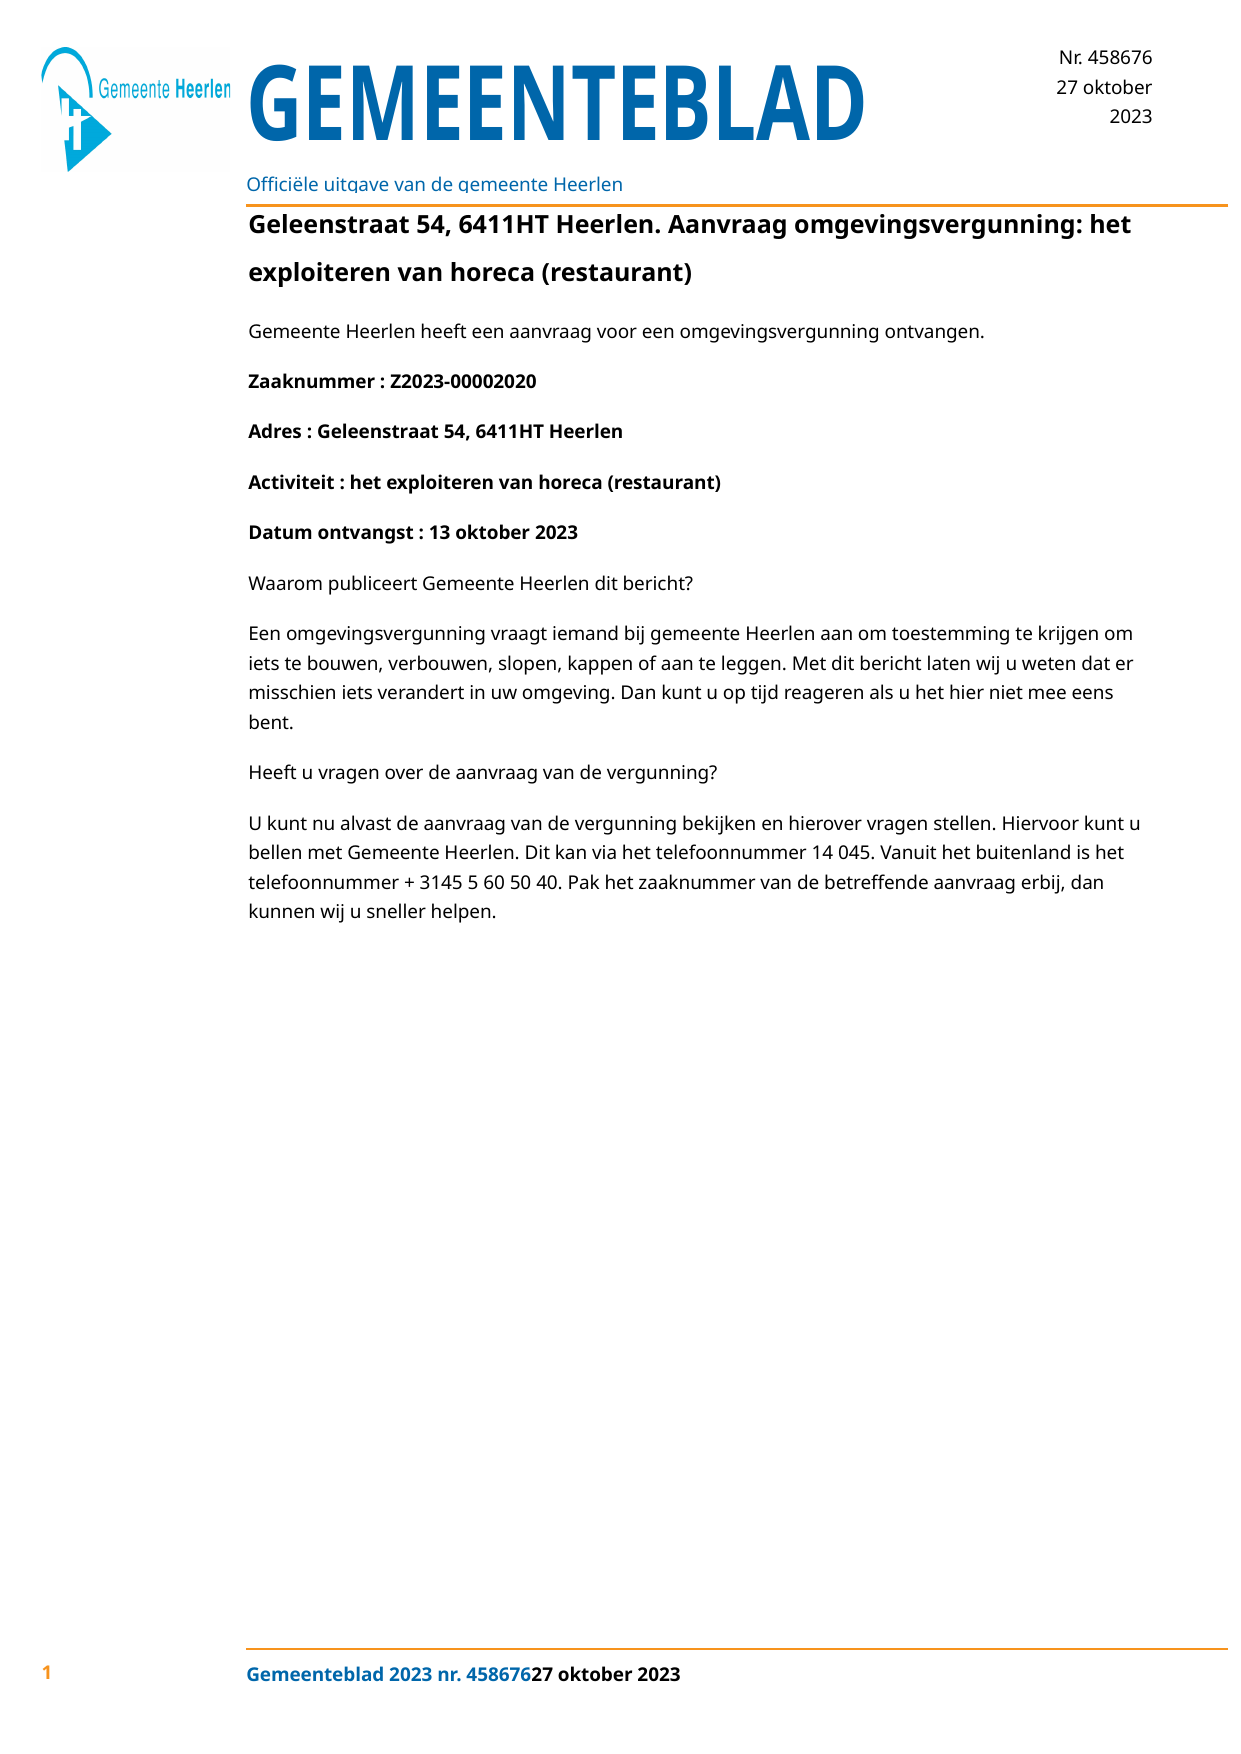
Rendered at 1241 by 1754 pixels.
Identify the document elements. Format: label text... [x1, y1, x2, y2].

text Geleenstraat 54, 6411HT Heerlen. Aanvraag omgevingsvergunning: het exploiteren van horeca (restaurant) [248, 207, 1152, 288]
text Zaaknummer : Z2023-00002020 [248, 368, 1152, 394]
picture [41, 47, 59, 70]
picture [41, 47, 231, 172]
text Heeft u vragen over de aanvraag van de vergunning? [248, 759, 1152, 785]
text Activiteit : het exploiteren van horeca (restaurant) [248, 469, 1152, 495]
text Datum ontvangst : 13 oktober 2023 [248, 519, 1152, 545]
text Gemeente Heerlen heeft een aanvraag voor een omgevingsvergunning ontvangen. [248, 318, 1152, 344]
text Een omgevingsvergunning vraagt iemand bij gemeente Heerlen aan om toestemming te krijgen om iets te bouwen, verbouwen, slopen, kappen of aan te leggen. Met dit bericht laten wij u weten dat er misschien iets verandert in uw omgeving. Dan kunt u op tijd reageren als u het hier niet mee eens bent. [248, 620, 1152, 735]
text U kunt nu alvast de aanvraag van de vergunning bekijken en hierover vragen stellen. Hiervoor kunt u bellen met Gemeente Heerlen. Dit kan via het telefoonnummer 14 045. Vanuit het buitenland is het telefoonnummer + 3145 5 60 50 40. Pak het zaaknummer van de betreffende aanvraag erbij, dan kunnen wij u sneller helpen. [248, 810, 1152, 924]
text Adres : Geleenstraat 54, 6411HT Heerlen [248, 419, 1152, 444]
text Waarom publiceert Gemeente Heerlen dit bericht? [248, 570, 1152, 596]
